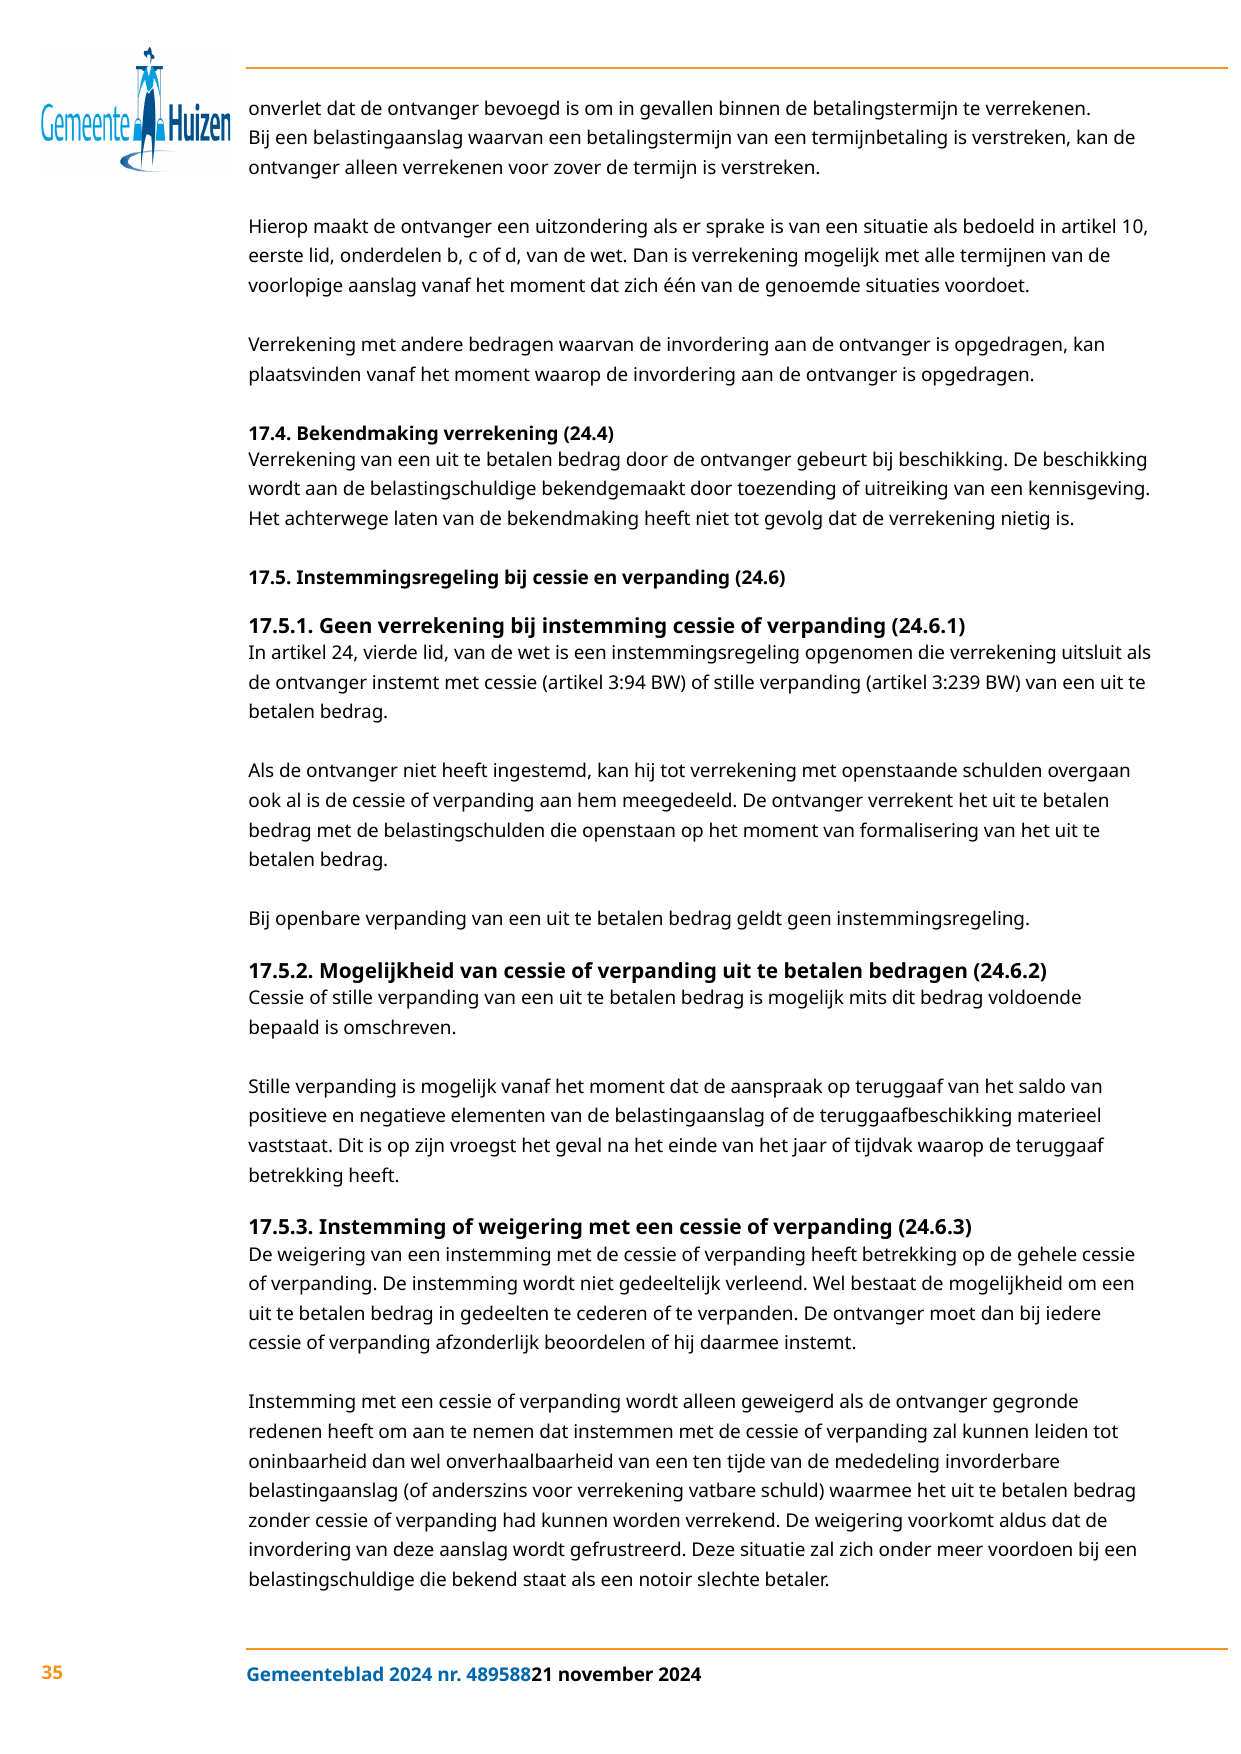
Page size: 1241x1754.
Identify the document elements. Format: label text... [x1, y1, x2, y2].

text Instemming met een cessie of verpanding wordt alleen geweigerd als de ontvanger gegronde redenen heeft om aan te nemen dat instemmen met de cessie of verpanding zal kunnen leiden tot oninbaarheid dan wel onverhaalbaarheid van een ten tijde van de mededeling invorderbare belastingaanslag (of anderszins voor verrekening vatbare schuld) waarmee het uit te betalen bedrag zonder cessie of verpanding had kunnen worden verrekend. De weigering voorkomt aldus dat de invordering van deze aanslag wordt gefrustreerd. Deze situatie zal zich onder meer voordoen bij een belastingschuldige die bekend staat als een notoir slechte betaler. [248, 1389, 1152, 1592]
text Cessie of stille verpanding van een uit te betalen bedrag is mogelijk mits dit bedrag voldoende bepaald is omschreven. [248, 984, 1152, 1040]
text In artikel 24, vierde lid, van de wet is een instemmingsregeling opgenomen die verrekening uitsluit als de ontvanger instemt met cessie (artikel 3:94 BW) of stille verpanding (artikel 3:239 BW) van een uit te betalen bedrag. [248, 639, 1152, 724]
text 17.5.3. Instemming of weigering met een cessie of verpanding (24.6.3) [248, 1212, 1152, 1241]
text Stille verpanding is mogelijk vanaf het moment dat de aanspraak op teruggaaf van het saldo van positieve en negatieve elementen van de belastingaanslag of de teruggaafbeschikking materieel vaststaat. Dit is op zijn vroegst het geval na het einde van het jaar of tijdvak waarop de teruggaaf betrekking heeft. [248, 1073, 1152, 1188]
text Hierop maakt de ontvanger een uitzondering als er sprake is van een situatie als bedoeld in artikel 10, eerste lid, onderdelen b, c of d, van de wet. Dan is verrekening mogelijk met alle termijnen van de voorlopige aanslag vanaf het moment dat zich één van de genoemde situaties voordoet. [248, 213, 1152, 298]
text Als de ontvanger niet heeft ingestemd, kan hij tot verrekening met openstaande schulden overgaan ook al is de cessie of verpanding aan hem meegedeeld. De ontvanger verrekent het uit te betalen bedrag met de belastingschulden die openstaan op het moment van formalisering van het uit te betalen bedrag. [248, 758, 1152, 872]
text De weigering van een instemming met de cessie of verpanding heeft betrekking op de gehele cessie of verpanding. De instemming wordt niet gedeeltelijk verleend. Wel bestaat de mogelijkheid om een uit te betalen bedrag in gedeelten te cederen of te verpanden. De ontvanger moet dan bij iedere cessie of verpanding afzonderlijk beoordelen of hij daarmee instemt. [248, 1241, 1152, 1355]
text Het achterwege laten van de bekendmaking heeft niet tot gevolg dat de verrekening nietig is. [248, 505, 1152, 531]
text Bij openbare verpanding van een uit te betalen bedrag geldt geen instemmingsregeling. [248, 906, 1152, 931]
text 17.4. Bekendmaking verrekening (24.4) [248, 420, 1152, 446]
text Bij een belastingaanslag waarvan een betalingstermijn van een termijnbetaling is verstreken, kan de ontvanger alleen verrekenen voor zover de termijn is verstreken. [248, 124, 1152, 180]
picture [41, 47, 231, 172]
text Verrekening van een uit te betalen bedrag door de ontvanger gebeurt bij beschikking. De beschikking wordt aan de belastingschuldige bekendgemaakt door toezending of uitreiking van een kennisgeving. [248, 446, 1152, 501]
text 17.5.2. Mogelijkheid van cessie of verpanding uit te betalen bedragen (24.6.2) [248, 956, 1152, 984]
text 17.5. Instemmingsregeling bij cessie en verpanding (24.6) [248, 564, 1152, 590]
text onverlet dat de ontvanger bevoegd is om in gevallen binnen de betalingstermijn te verrekenen. [248, 95, 1152, 121]
text 17.5.1. Geen verrekening bij instemming cessie of verpanding (24.6.1) [248, 611, 1152, 639]
text Verrekening met andere bedragen waarvan de invordering aan de ontvanger is opgedragen, kan plaatsvinden vanaf het moment waarop de invordering aan de ontvanger is opgedragen. [248, 331, 1152, 387]
